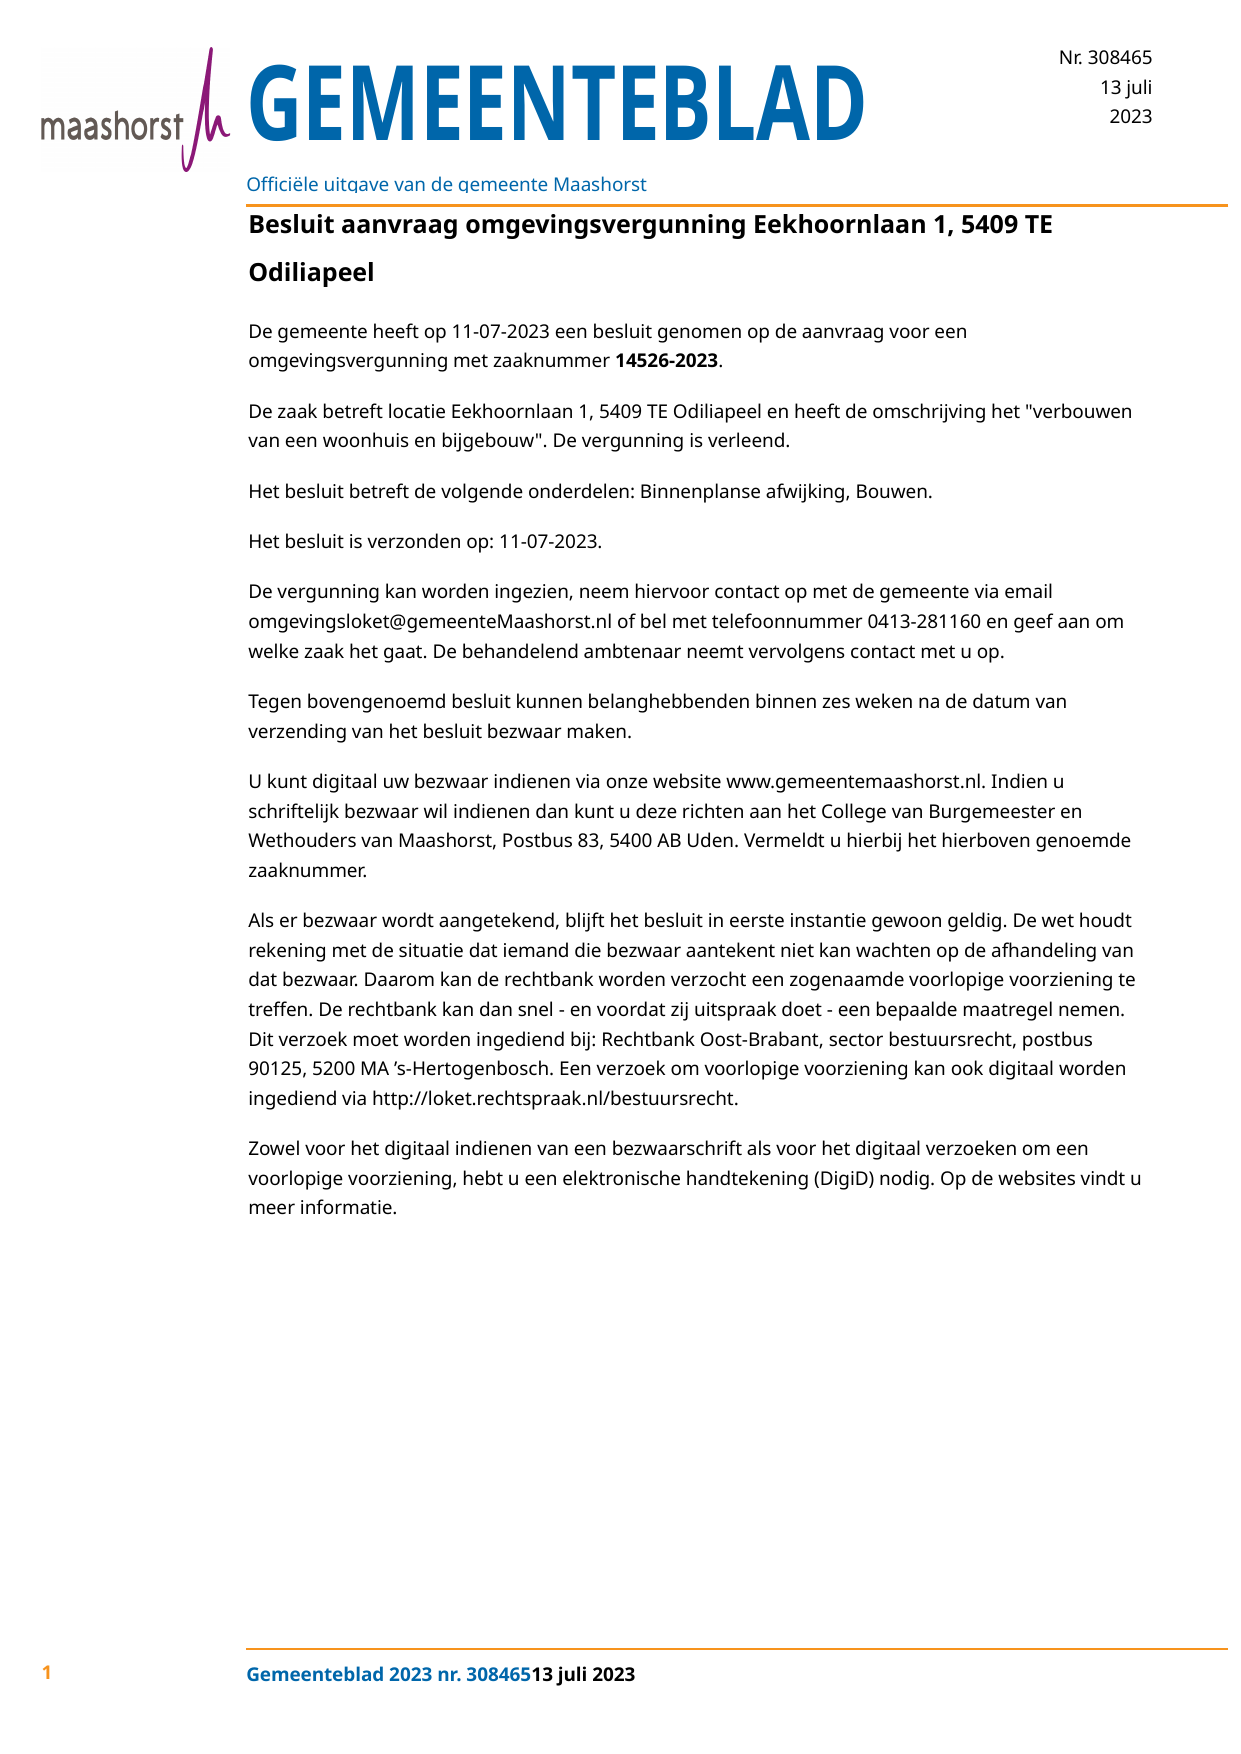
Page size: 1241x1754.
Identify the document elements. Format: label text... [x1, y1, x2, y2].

text U kunt digitaal uw bezwaar indienen via onze website www.gemeentemaashorst.nl. Indien u schriftelijk bezwaar wil indienen dan kunt u deze richten aan het College van Burgemeester en Wethouders van Maashorst, Postbus 83, 5400 AB Uden. Vermeldt u hierbij het hierboven genoemde zaaknummer. [248, 768, 1152, 883]
text Tegen bovengenoemd besluit kunnen belanghebbenden binnen zes weken na de datum van verzending van het besluit bezwaar maken. [248, 688, 1152, 744]
text Het besluit is verzonden op: 11-07-2023. [248, 528, 1152, 554]
text Als er bezwaar wordt aangetekend, blijft het besluit in eerste instantie gewoon geldig. De wet houdt rekening met de situatie dat iemand die bezwaar aantekent niet kan wachten op de afhandeling van dat bezwaar. Daarom kan de rechtbank worden verzocht een zogenaamde voorlopige voorziening te treffen. De rechtbank kan dan snel - en voordat zij uitspraak doet - een bepaalde maatregel nemen. Dit verzoek moet worden ingediend bij: Rechtbank Oost-Brabant, sector bestuursrecht, postbus 90125, 5200 MA ’s-Hertogenbosch. Een verzoek om voorlopige voorziening kan ook digitaal worden ingediend via http://loket.rechtspraak.nl/bestuursrecht. [248, 907, 1152, 1111]
text Zowel voor het digitaal indienen van een bezwaarschrift als voor het digitaal verzoeken om een voorlopige voorziening, hebt u een elektronische handtekening (DigiD) nodig. Op de websites vindt u meer informatie. [248, 1135, 1152, 1220]
text De vergunning kan worden ingezien, neem hiervoor contact op met de gemeente via email omgevingsloket@gemeenteMaashorst.nl of bel met telefoonnummer 0413-281160 en geef aan om welke zaak het gaat. De behandelend ambtenaar neemt vervolgens contact met u op. [248, 579, 1152, 664]
text De gemeente heeft op 11-07-2023 een besluit genomen op de aanvraag voor een omgevingsvergunning met zaaknummer 14526-2023. [248, 318, 1152, 373]
text De zaak betreft locatie Eekhoornlaan 1, 5409 TE Odiliapeel en heeft de omschrijving het "verbouwen van een woonhuis en bijgebouw". De vergunning is verleend. [248, 398, 1152, 453]
text Besluit aanvraag omgevingsvergunning Eekhoornlaan 1, 5409 TE Odiliapeel [248, 207, 1152, 288]
picture [41, 47, 231, 172]
text Het besluit betreft de volgende onderdelen: Binnenplanse afwijking, Bouwen. [248, 478, 1152, 504]
